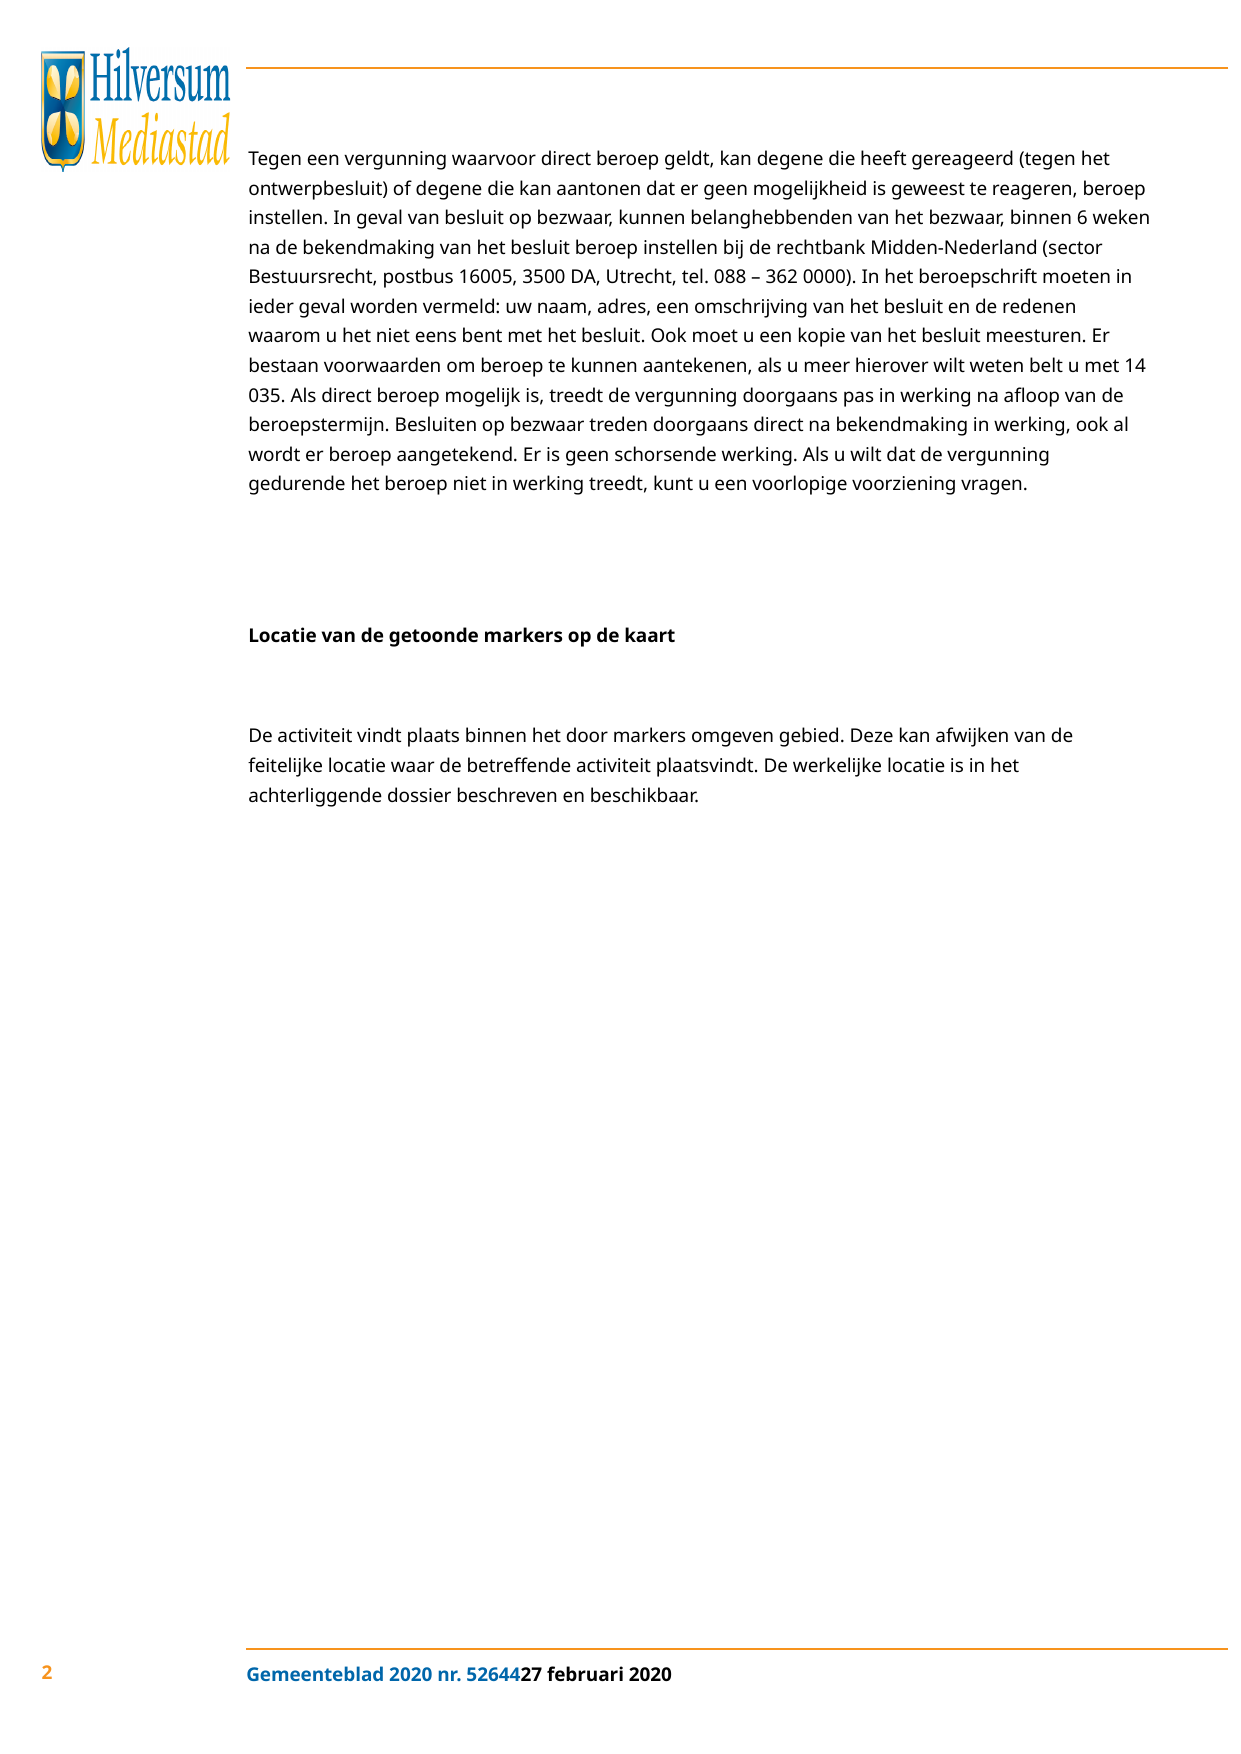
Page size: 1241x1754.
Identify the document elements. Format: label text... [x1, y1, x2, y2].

text Locatie van de getoonde markers op de kaart [248, 622, 1152, 648]
text Tegen een vergunning waarvoor direct beroep geldt, kan degene die heeft gereageerd (tegen het ontwerpbesluit) of degene die kan aantonen dat er geen mogelijkheid is geweest te reageren, beroep instellen. In geval van besluit op bezwaar, kunnen belanghebbenden van het bezwaar, binnen 6 weken na de bekendmaking van het besluit beroep instellen bij de rechtbank Midden-Nederland (sector Bestuursrecht, postbus 16005, 3500 DA, Utrecht, tel. 088 – 362 0000). In het beroepschrift moeten in ieder geval worden vermeld: uw naam, adres, een omschrijving van het besluit en de redenen waarom u het niet eens bent met het besluit. Ook moet u een kopie van het besluit meesturen. Er bestaan voorwaarden om beroep te kunnen aantekenen, als u meer hierover wilt weten belt u met 14 035. Als direct beroep mogelijk is, treedt de vergunning doorgaans pas in werking na afloop van de beroepstermijn. Besluiten op bezwaar treden doorgaans direct na bekendmaking in werking, ook al wordt er beroep aangetekend. Er is geen schorsende werking. Als u wilt dat de vergunning gedurende het beroep niet in werking treedt, kunt u een voorlopige voorziening vragen. [248, 145, 1152, 496]
picture [41, 47, 231, 172]
text De activiteit vindt plaats binnen het door markers omgeven gebied. Deze kan afwijken van de feitelijke locatie waar de betreffende activiteit plaatsvindt. De werkelijke locatie is in het achterliggende dossier beschreven en beschikbaar. [248, 723, 1152, 808]
